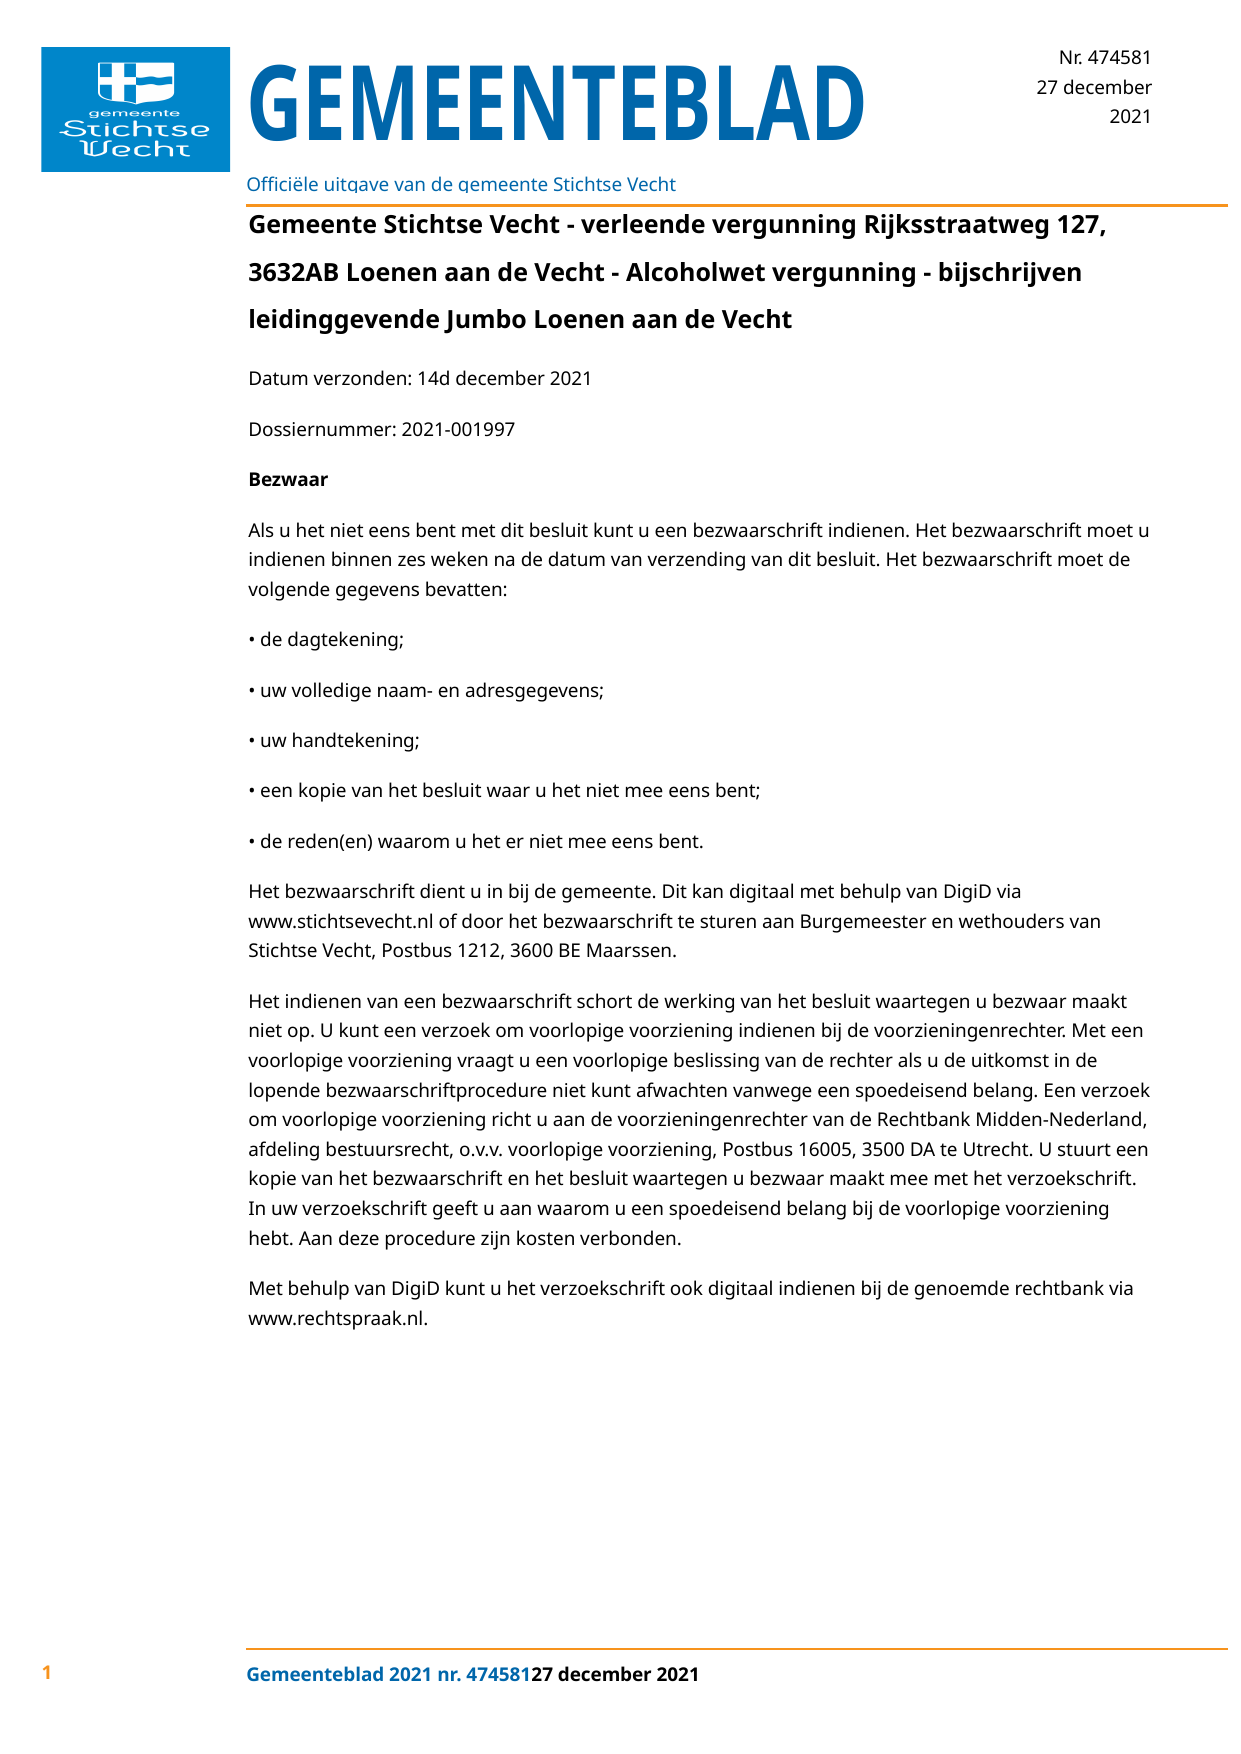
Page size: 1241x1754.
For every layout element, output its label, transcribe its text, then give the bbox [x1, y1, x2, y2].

text • de dagtekening; [248, 626, 1152, 652]
text • uw volledige naam- en adresgegevens; [248, 677, 1152, 702]
picture [137, 63, 174, 103]
text Het indienen van een bezwaarschrift schort de werking van het besluit waartegen u bezwaar maakt niet op. U kunt een verzoek om voorlopige voorziening indienen bij de voorzieningenrechter. Met een voorlopige voorziening vraagt u een voorlopige beslissing van de rechter als u de uitkomst in de lopende bezwaarschriftprocedure niet kunt afwachten vanwege een spoedeisend belang. Een verzoek om voorlopige voorziening richt u aan de voorzieningenrechter van de Rechtbank Midden-Nederland, afdeling bestuursrecht, o.v.v. voorlopige voorziening, Postbus 16005, 3500 DA te Utrecht. U stuurt een kopie van het bezwaarschrift en het besluit waartegen u bezwaar maakt mee met het verzoekschrift. In uw verzoekschrift geeft u aan waarom u een spoedeisend belang bij de voorlopige voorziening hebt. Aan deze procedure zijn kosten verbonden. [248, 988, 1152, 1250]
text • een kopie van het besluit waar u het niet mee eens bent; [248, 778, 1152, 803]
text • uw handtekening; [248, 727, 1152, 753]
text Datum verzonden: 14d december 2021 [248, 366, 1152, 391]
text Gemeente Stichtse Vecht - verleende vergunning Rijksstraatweg 127, 3632AB Loenen aan de Vecht - Alcoholwet vergunning - bijschrijven leidinggevende Jumbo Loenen aan de Vecht [248, 207, 1152, 336]
text Als u het niet eens bent met dit besluit kunt u een bezwaarschrift indienen. Het bezwaarschrift moet u indienen binnen zes weken na de datum van verzending van dit besluit. Het bezwaarschrift moet de volgende gegevens bevatten: [248, 517, 1152, 602]
text Dossiernummer: 2021-001997 [248, 416, 1152, 442]
text Bezwaar [248, 466, 1152, 492]
text Het bezwaarschrift dient u in bij de gemeente. Dit kan digitaal met behulp van DigiD via www.stichtsevecht.nl of door het bezwaarschrift te sturen aan Burgemeester en wethouders van Stichtse Vecht, Postbus 1212, 3600 BE Maarssen. [248, 878, 1152, 963]
text • de reden(en) waarom u het er niet mee eens bent. [248, 828, 1152, 854]
picture [99, 63, 135, 101]
text Met behulp van DigiD kunt u het verzoekschrift ook digitaal indienen bij de genoemde rechtbank via www.rechtspraak.nl. [248, 1275, 1152, 1330]
